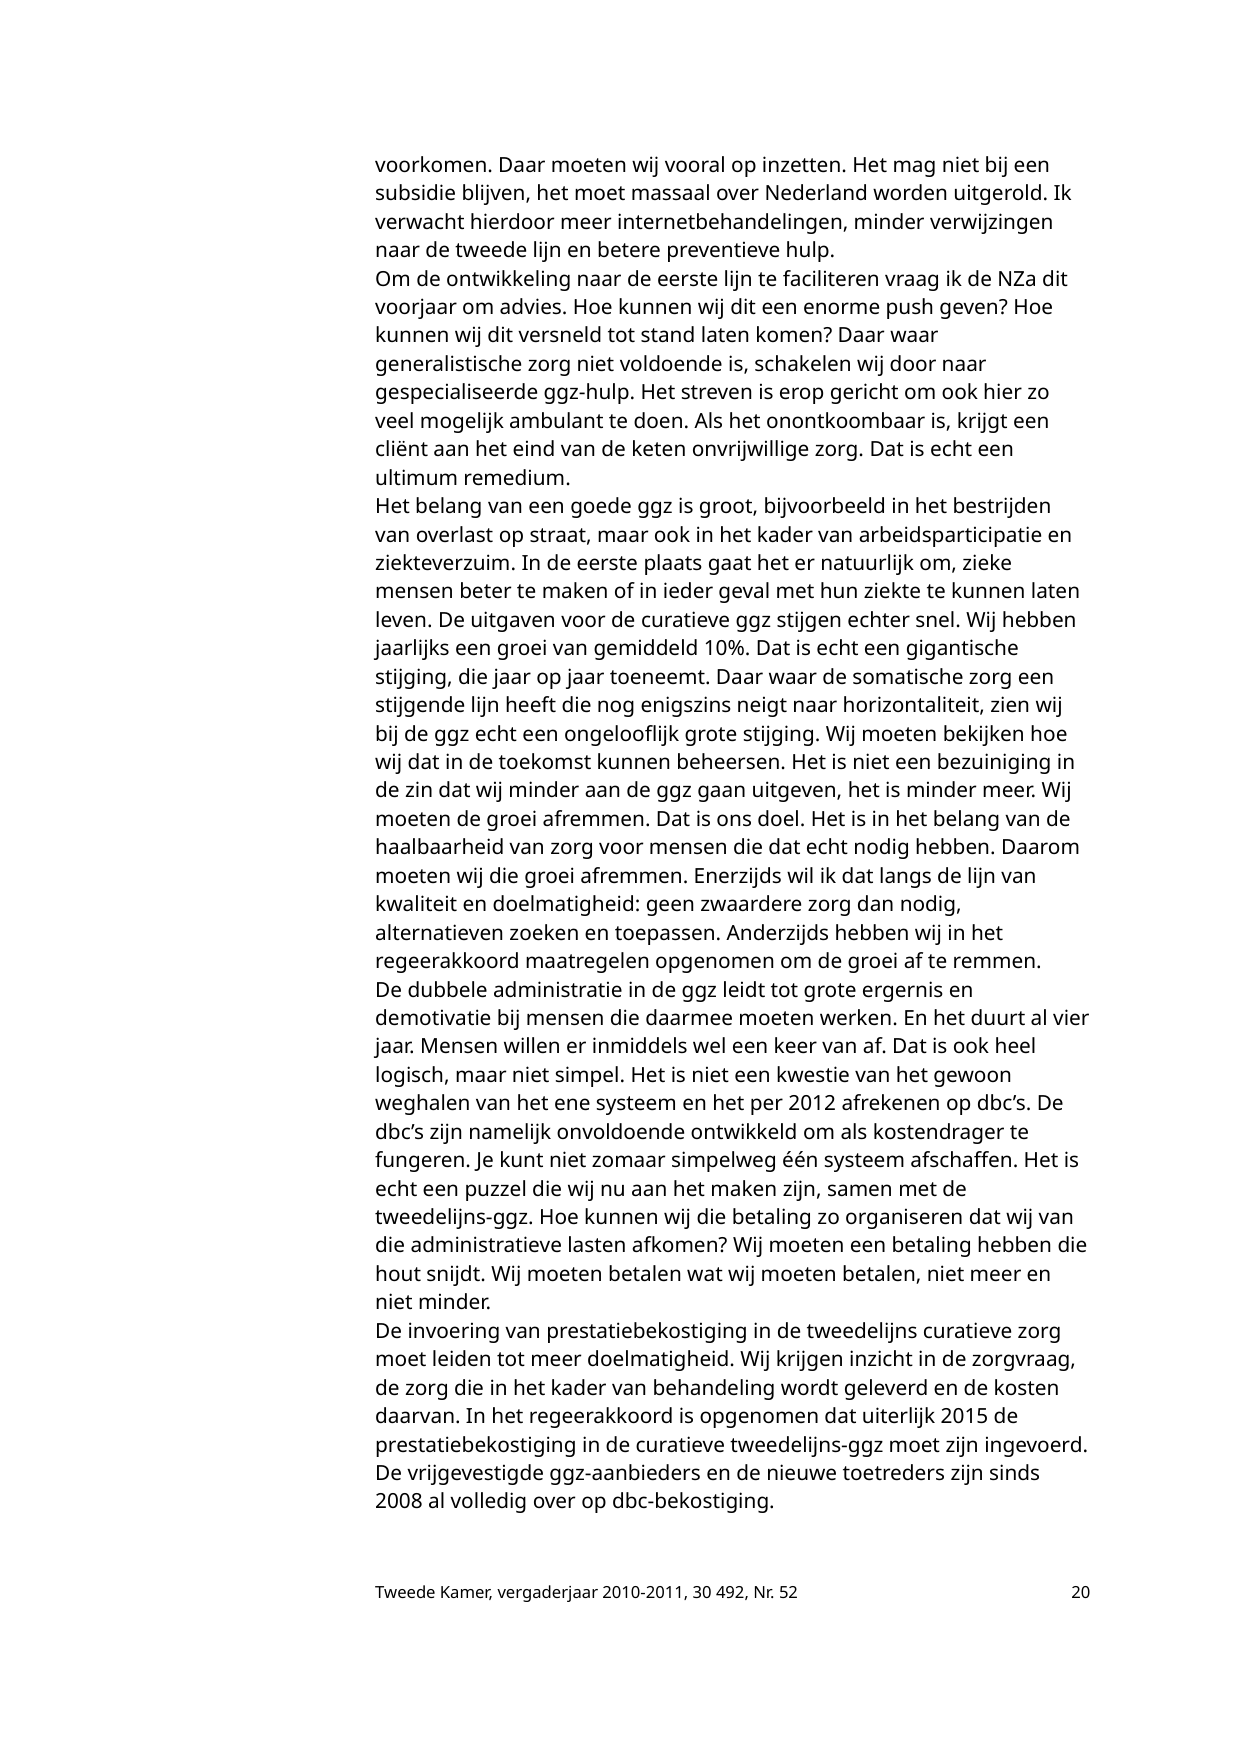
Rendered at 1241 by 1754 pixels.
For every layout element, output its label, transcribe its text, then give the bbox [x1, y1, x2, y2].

text voorkomen. Daar moeten wij vooral op inzetten. Het mag niet bij een subsidie blijven, het moet massaal over Nederland worden uitgerold. Ik verwacht hierdoor meer internetbehandelingen, minder verwijzingen naar de tweede lijn en betere preventieve hulp. [375, 150, 1090, 264]
text Het belang van een goede ggz is groot, bijvoorbeeld in het bestrijden van overlast op straat, maar ook in het kader van arbeidsparticipatie en ziekteverzuim. In de eerste plaats gaat het er natuurlijk om, zieke mensen beter te maken of in ieder geval met hun ziekte te kunnen laten leven. De uitgaven voor de curatieve ggz stijgen echter snel. Wij hebben jaarlijks een groei van gemiddeld 10%. Dat is echt een gigantische stijging, die jaar op jaar toeneemt. Daar waar de somatische zorg een stijgende lijn heeft die nog enigszins neigt naar horizontaliteit, zien wij bij de ggz echt een ongelooflijk grote stijging. Wij moeten bekijken hoe wij dat in de toekomst kunnen beheersen. Het is niet een bezuiniging in de zin dat wij minder aan de ggz gaan uitgeven, het is minder meer. Wij moeten de groei afremmen. Dat is ons doel. Het is in het belang van de haalbaarheid van zorg voor mensen die dat echt nodig hebben. Daarom moeten wij die groei afremmen. Enerzijds wil ik dat langs de lijn van kwaliteit en doelmatigheid: geen zwaardere zorg dan nodig, alternatieven zoeken en toepassen. Anderzijds hebben wij in het regeerakkoord maatregelen opgenomen om de groei af te remmen. [375, 491, 1090, 975]
text Om de ontwikkeling naar de eerste lijn te faciliteren vraag ik de NZa dit voorjaar om advies. Hoe kunnen wij dit een enorme push geven? Hoe kunnen wij dit versneld tot stand laten komen? Daar waar generalistische zorg niet voldoende is, schakelen wij door naar gespecialiseerde ggz-hulp. Het streven is erop gericht om ook hier zo veel mogelijk ambulant te doen. Als het onontkoombaar is, krijgt een cliënt aan het eind van de keten onvrijwillige zorg. Dat is echt een ultimum remedium. [375, 264, 1090, 491]
text De invoering van prestatiebekostiging in de tweedelijns curatieve zorg moet leiden tot meer doelmatigheid. Wij krijgen inzicht in de zorgvraag, de zorg die in het kader van behandeling wordt geleverd en de kosten daarvan. In het regeerakkoord is opgenomen dat uiterlijk 2015 de prestatiebekostiging in de curatieve tweedelijns-ggz moet zijn ingevoerd. De vrijgevestigde ggz-aanbieders en de nieuwe toetreders zijn sinds 2008 al volledig over op dbc-bekostiging. [375, 1316, 1090, 1515]
text De dubbele administratie in de ggz leidt tot grote ergernis en demotivatie bij mensen die daarmee moeten werken. En het duurt al vier jaar. Mensen willen er inmiddels wel een keer van af. Dat is ook heel logisch, maar niet simpel. Het is niet een kwestie van het gewoon weghalen van het ene systeem en het per 2012 afrekenen op dbc’s. De dbc’s zijn namelijk onvoldoende ontwikkeld om als kostendrager te fungeren. Je kunt niet zomaar simpelweg één systeem afschaffen. Het is echt een puzzel die wij nu aan het maken zijn, samen met de tweedelijns-ggz. Hoe kunnen wij die betaling zo organiseren dat wij van die administratieve lasten afkomen? Wij moeten een betaling hebben die hout snijdt. Wij moeten betalen wat wij moeten betalen, niet meer en niet minder. [375, 975, 1090, 1316]
